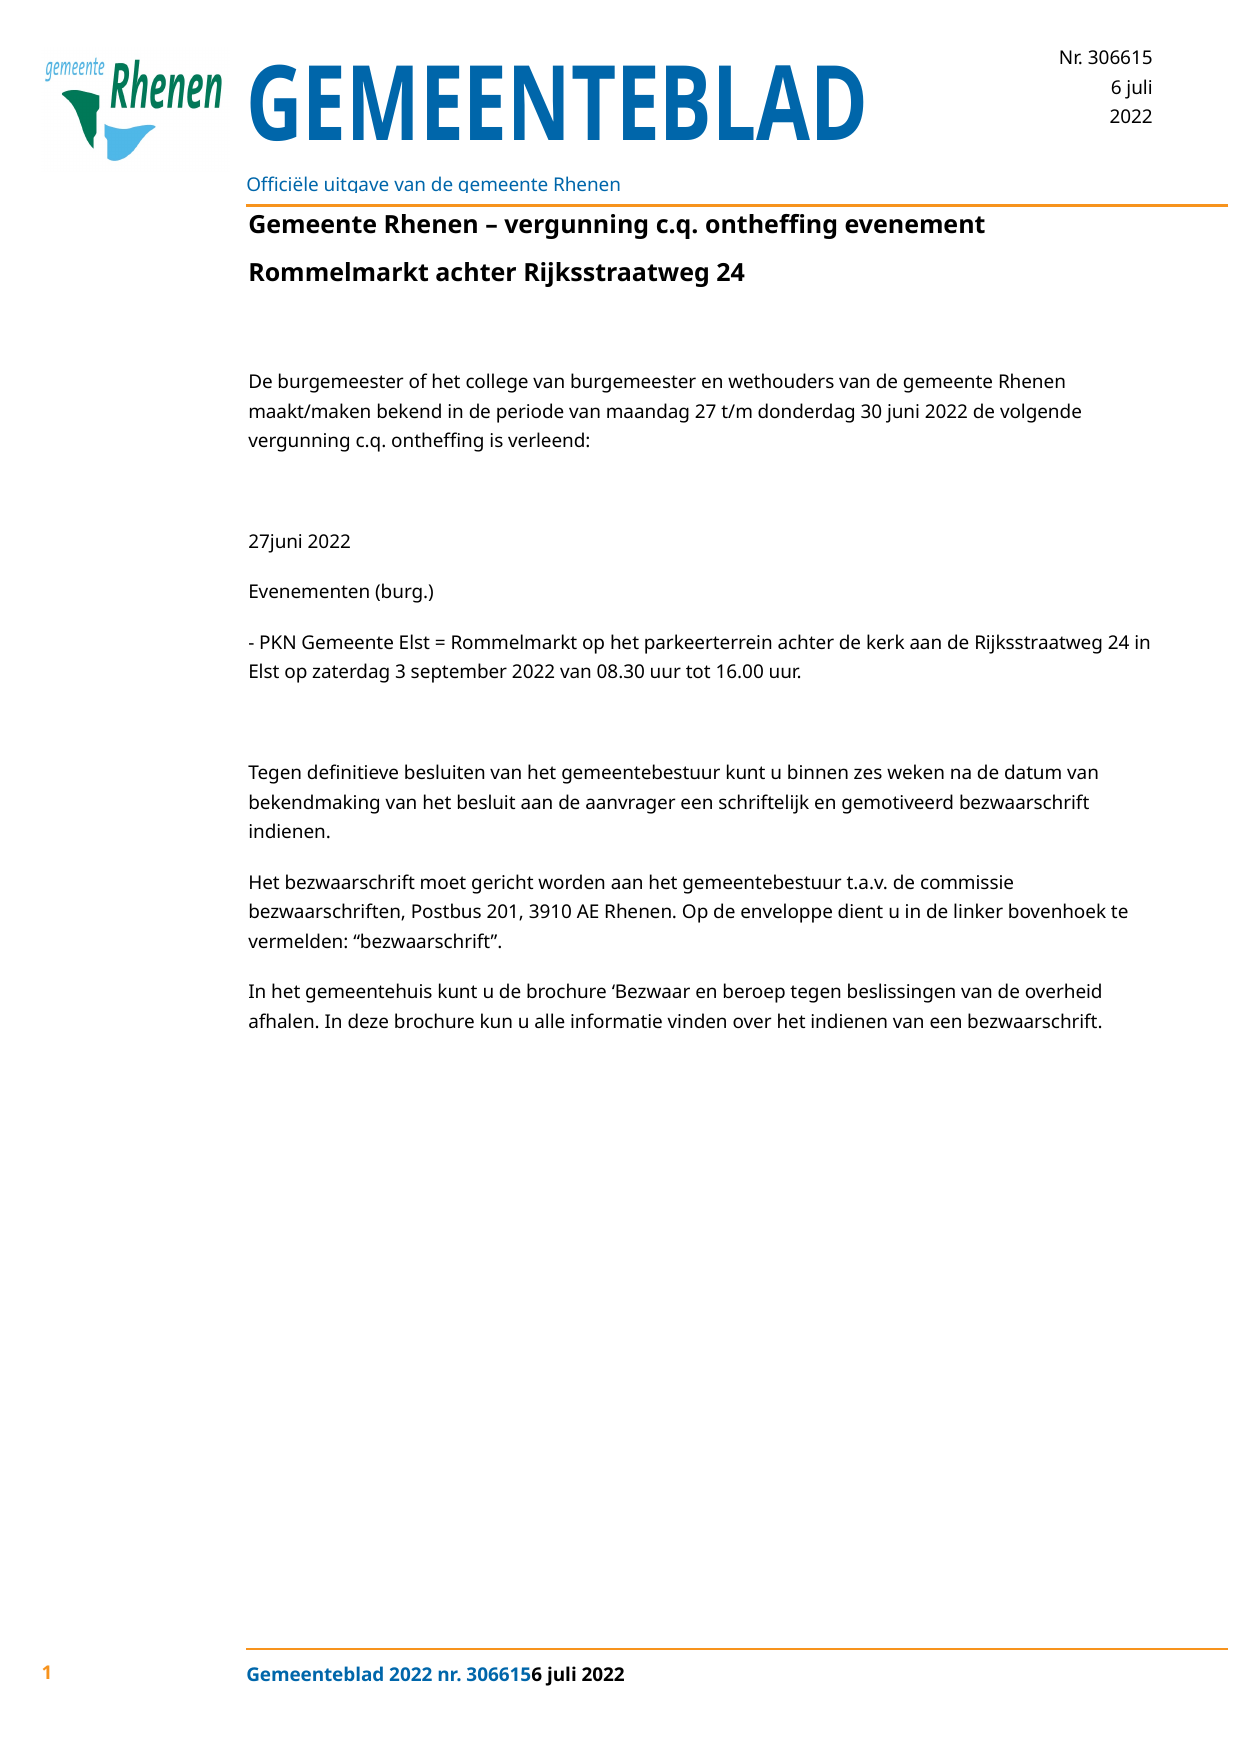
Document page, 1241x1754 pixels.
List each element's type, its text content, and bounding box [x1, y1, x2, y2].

text 27juni 2022 [248, 528, 1152, 554]
text Het bezwaarschrift moet gericht worden aan het gemeentebestuur t.a.v. de commissie bezwaarschriften, Postbus 201, 3910 AE Rhenen. Op de enveloppe dient u in de linker bovenhoek te vermelden: “bezwaarschrift”. [248, 869, 1152, 954]
text Evenementen (burg.) [248, 579, 1152, 604]
text De burgemeester of het college van burgemeester en wethouders van de gemeente Rhenen maakt/maken bekend in de periode van maandag 27 t/m donderdag 30 juni 2022 de volgende vergunning c.q. ontheffing is verleend: [248, 368, 1152, 453]
picture [41, 47, 231, 172]
text Tegen definitieve besluiten van het gemeentebestuur kunt u binnen zes weken na de datum van bekendmaking van het besluit aan de aanvrager een schriftelijk en gemotiveerd bezwaarschrift indienen. [248, 759, 1152, 844]
text - PKN Gemeente Elst = Rommelmarkt op het parkeerterrein achter de kerk aan de Rijksstraatweg 24 in Elst op zaterdag 3 september 2022 van 08.30 uur tot 16.00 uur. [248, 629, 1152, 684]
text Gemeente Rhenen – vergunning c.q. ontheffing evenement Rommelmarkt achter Rijksstraatweg 24 [248, 207, 1152, 288]
text In het gemeentehuis kunt u de brochure ‘Bezwaar en beroep tegen beslissingen van de overheid afhalen. In deze brochure kun u alle informatie vinden over het indienen van een bezwaarschrift. [248, 979, 1152, 1034]
